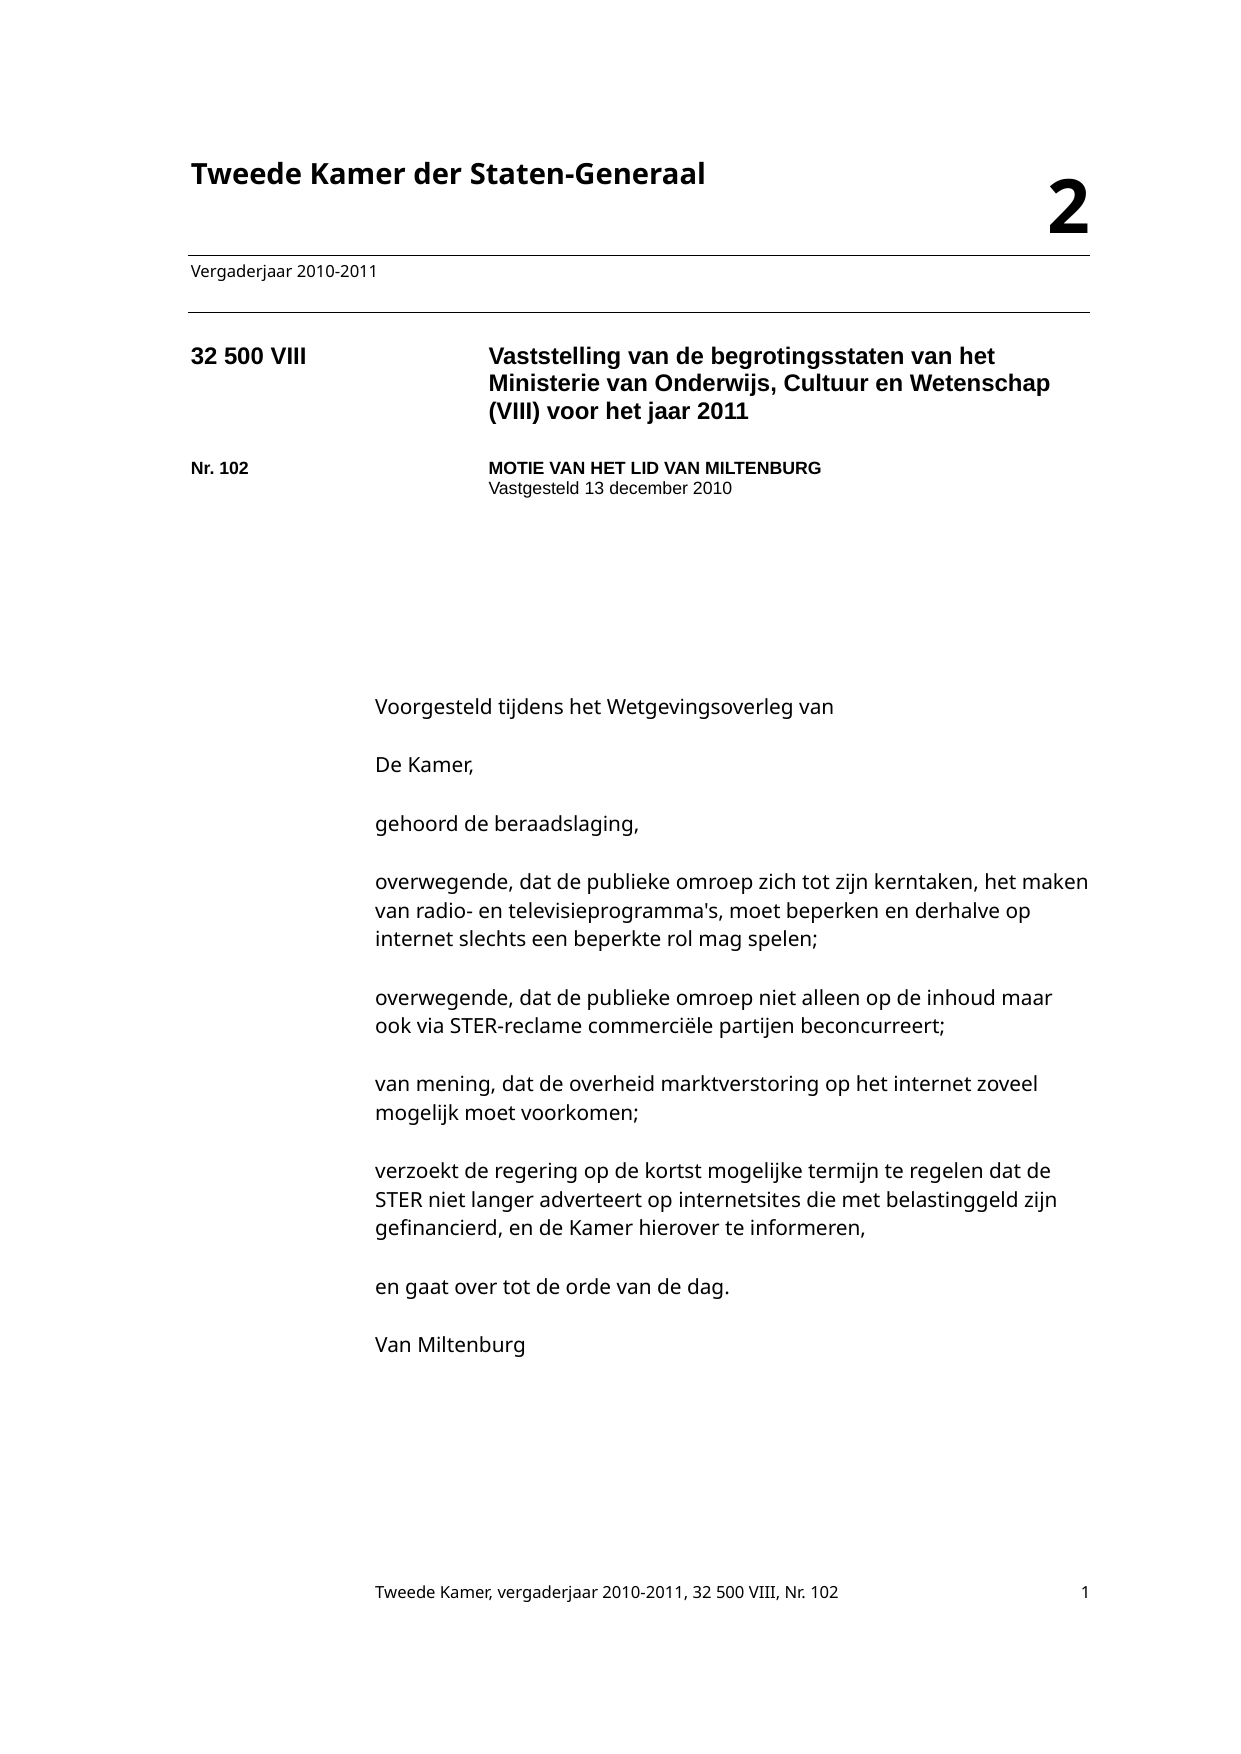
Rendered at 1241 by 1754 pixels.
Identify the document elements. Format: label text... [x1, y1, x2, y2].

table_cell Vaststelling van de begrotingsstaten van het Ministerie van Onderwijs, Cultuur en Wetenschap (VIII) voor het jaar 2011 [485, 339, 1090, 454]
text De Kamer, [375, 751, 1090, 779]
text Voorgesteld tijdens het Wetgevingsoverleg van [375, 692, 1090, 721]
table_header 2 [910, 150, 1090, 255]
text overwegende, dat de publieke omroep niet alleen op de inhoud maar ook via STER-reclame commerciële partijen beconcurreert; [375, 983, 1090, 1039]
table_cell 32 500 VIII [188, 339, 485, 454]
table_cell [485, 313, 1090, 339]
table_header Tweede Kamer der Staten-Generaal [188, 150, 909, 255]
text verzoekt de regering op de kortst mogelijke termijn te regelen dat de STER niet langer adverteert op internetsites die met belastinggeld zijn gefinancierd, en de Kamer hierover te informeren, [375, 1156, 1090, 1242]
table_cell MOTIE VAN HET LID VAN MILTENBURG Vastgesteld 13 december 2010 [485, 455, 1090, 573]
text van mening, dat de overheid marktverstoring op het internet zoveel mogelijk moet voorkomen; [375, 1069, 1090, 1126]
table_cell Nr. 102 [188, 455, 485, 573]
text Van Miltenburg [375, 1330, 1090, 1359]
text en gaat over tot de orde van de dag. [375, 1272, 1090, 1300]
table_cell [188, 313, 485, 339]
text overwegende, dat de publieke omroep zich tot zijn kerntaken, het maken van radio- en televisieprogramma's, moet beperken en derhalve op internet slechts een beperkte rol mag spelen; [375, 867, 1090, 953]
table_cell [485, 256, 1090, 312]
text gehoord de beraadslaging, [375, 809, 1090, 837]
table_cell Vergaderjaar 2010-2011 [188, 256, 485, 312]
